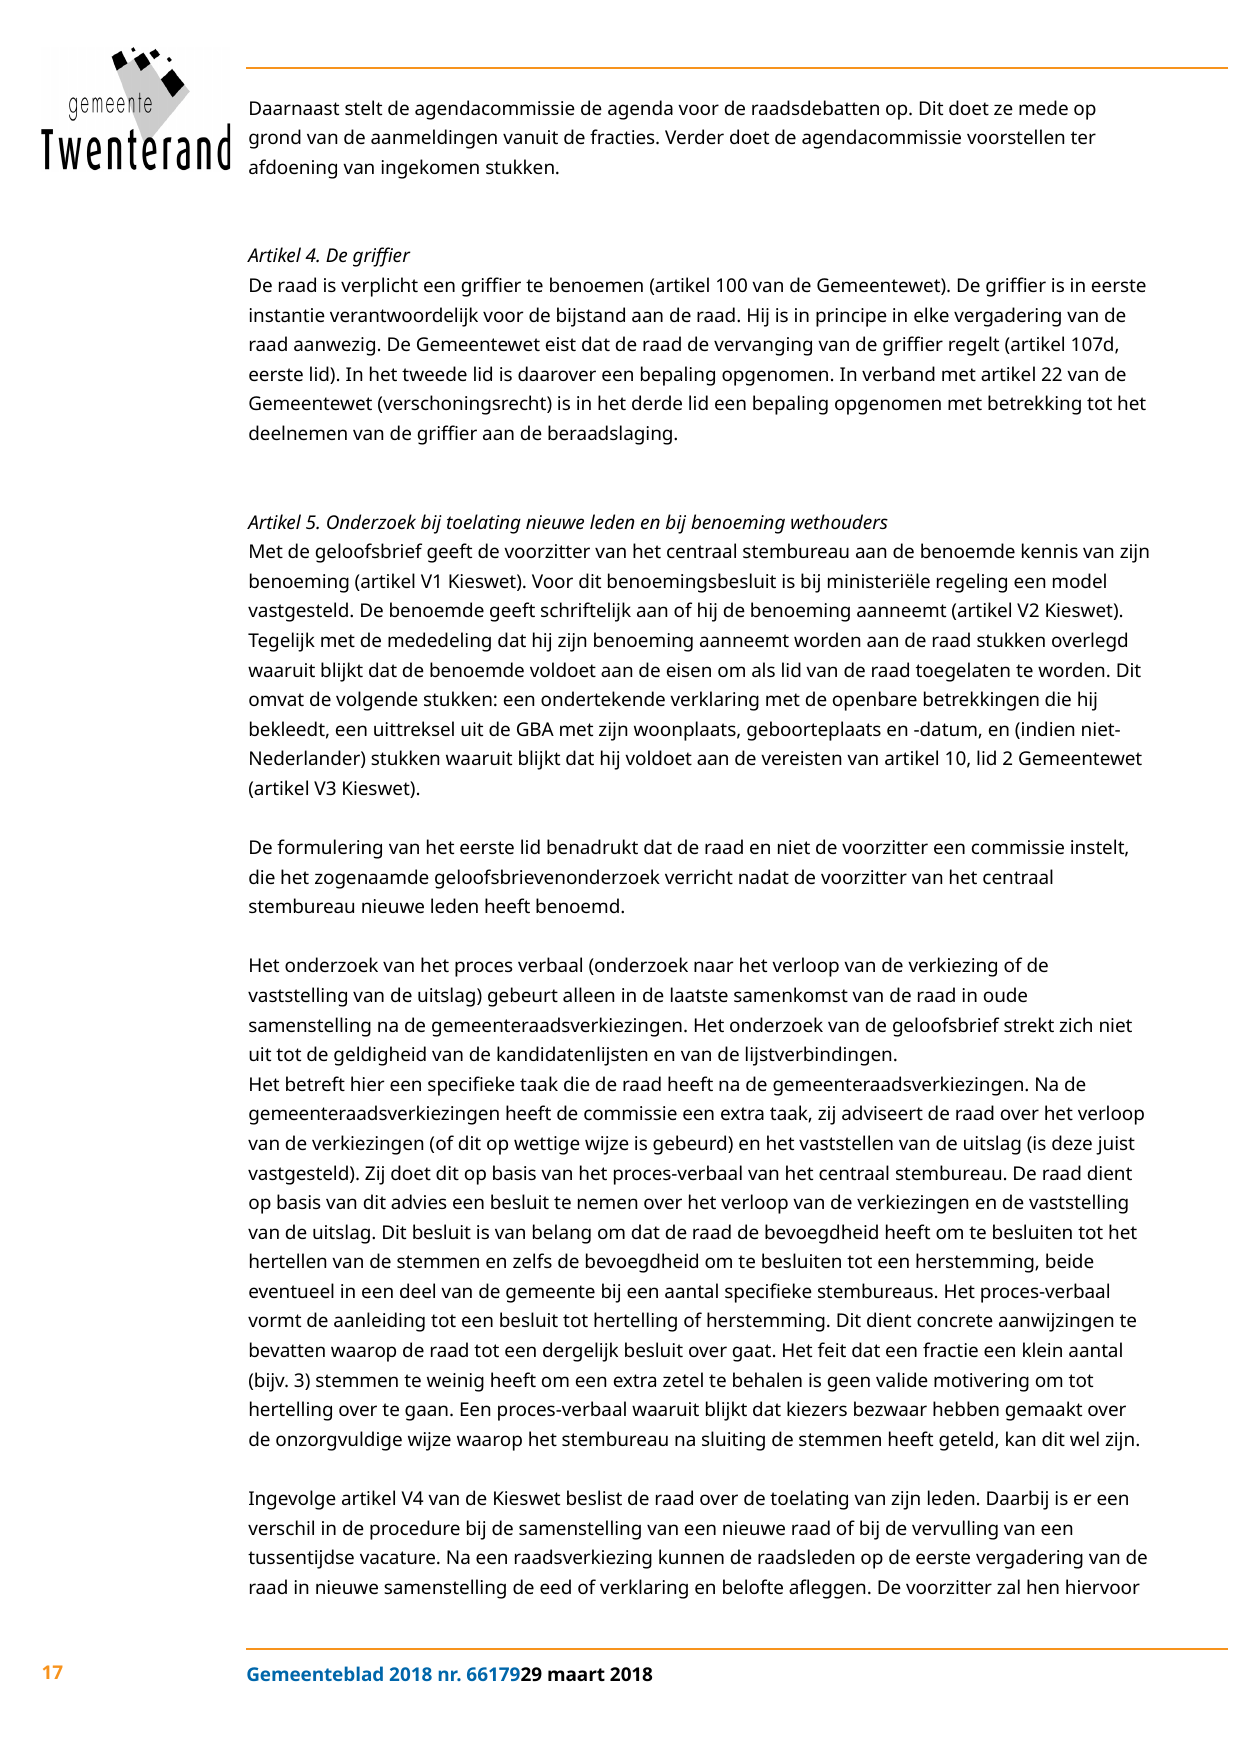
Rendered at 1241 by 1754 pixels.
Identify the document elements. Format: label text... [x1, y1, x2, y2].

text Artikel 4. De griffier [248, 243, 1152, 268]
picture [41, 47, 231, 172]
text Het onderzoek van het proces verbaal (onderzoek naar het verloop van de verkiezing of de vaststelling van de uitslag) gebeurt alleen in de laatste samenkomst van de raad in oude samenstelling na de gemeenteraadsverkiezingen. Het onderzoek van de geloofsbrief strekt zich niet uit tot de geldigheid van de kandidatenlijsten en van de lijstverbindingen. [248, 953, 1152, 1067]
text Met de geloofsbrief geeft de voorzitter van het centraal stembureau aan de benoemde kennis van zijn benoeming (artikel V1 Kieswet). Voor dit benoemingsbesluit is bij ministeriële regeling een model vastgesteld. De benoemde geeft schriftelijk aan of hij de benoeming aanneemt (artikel V2 Kieswet). Tegelijk met de mededeling dat hij zijn benoeming aanneemt worden aan de raad stukken overlegd waaruit blijkt dat de benoemde voldoet aan de eisen om als lid van de raad toegelaten te worden. Dit omvat de volgende stukken: een ondertekende verklaring met de openbare betrekkingen die hij bekleedt, een uittreksel uit de GBA met zijn woonplaats, geboorteplaats en -datum, en (indien niet-Nederlander) stukken waaruit blijkt dat hij voldoet aan de vereisten van artikel 10, lid 2 Gemeentewet (artikel V3 Kieswet). [248, 538, 1152, 801]
text De formulering van het eerste lid benadrukt dat de raad en niet de voorzitter een commissie instelt, die het zogenaamde geloofsbrievenonderzoek verricht nadat de voorzitter van het centraal stembureau nieuwe leden heeft benoemd. [248, 834, 1152, 919]
text Het betreft hier een specifieke taak die de raad heeft na de gemeenteraadsverkiezingen. Na de gemeenteraadsverkiezingen heeft de commissie een extra taak, zij adviseert de raad over het verloop van de verkiezingen (of dit op wettige wijze is gebeurd) en het vaststellen van de uitslag (is deze juist vastgesteld). Zij doet dit op basis van het proces-verbaal van het centraal stembureau. De raad dient op basis van dit advies een besluit te nemen over het verloop van de verkiezingen en de vaststelling van de uitslag. Dit besluit is van belang om dat de raad de bevoegdheid heeft om te besluiten tot het hertellen van de stemmen en zelfs de bevoegdheid om te besluiten tot een herstemming, beide eventueel in een deel van de gemeente bij een aantal specifieke stembureaus. Het proces-verbaal vormt de aanleiding tot een besluit tot hertelling of herstemming. Dit dient concrete aanwijzingen te bevatten waarop de raad tot een dergelijk besluit over gaat. Het feit dat een fractie een klein aantal (bijv. 3) stemmen te weinig heeft om een extra zetel te behalen is geen valide motivering om tot hertelling over te gaan. Een proces-verbaal waaruit blijkt dat kiezers bezwaar hebben gemaakt over de onzorgvuldige wijze waarop het stembureau na sluiting de stemmen heeft geteld, kan dit wel zijn. [248, 1071, 1152, 1452]
text Artikel 5. Onderzoek bij toelating nieuwe leden en bij benoeming wethouders [248, 509, 1152, 535]
text Ingevolge artikel V4 van de Kieswet beslist de raad over de toelating van zijn leden. Daarbij is er een verschil in de procedure bij de samenstelling van een nieuwe raad of bij de vervulling van een tussentijdse vacature. Na een raadsverkiezing kunnen de raadsleden op de eerste vergadering van de raad in nieuwe samenstelling de eed of verklaring en belofte afleggen. De voorzitter zal hen hiervoor [248, 1485, 1152, 1600]
text Daarnaast stelt de agendacommissie de agenda voor de raadsdebatten op. Dit doet ze mede op grond van de aanmeldingen vanuit de fracties. Verder doet de agendacommissie voorstellen ter afdoening van ingekomen stukken. [248, 95, 1152, 180]
text De raad is verplicht een griffier te benoemen (artikel 100 van de Gemeentewet). De griffier is in eerste instantie verantwoordelijk voor de bijstand aan de raad. Hij is in principe in elke vergadering van de raad aanwezig. De Gemeentewet eist dat de raad de vervanging van de griffier regelt (artikel 107d, eerste lid). In het tweede lid is daarover een bepaling opgenomen. In verband met artikel 22 van de Gemeentewet (verschoningsrecht) is in het derde lid een bepaling opgenomen met betrekking tot het deelnemen van de griffier aan de beraadslaging. [248, 272, 1152, 446]
